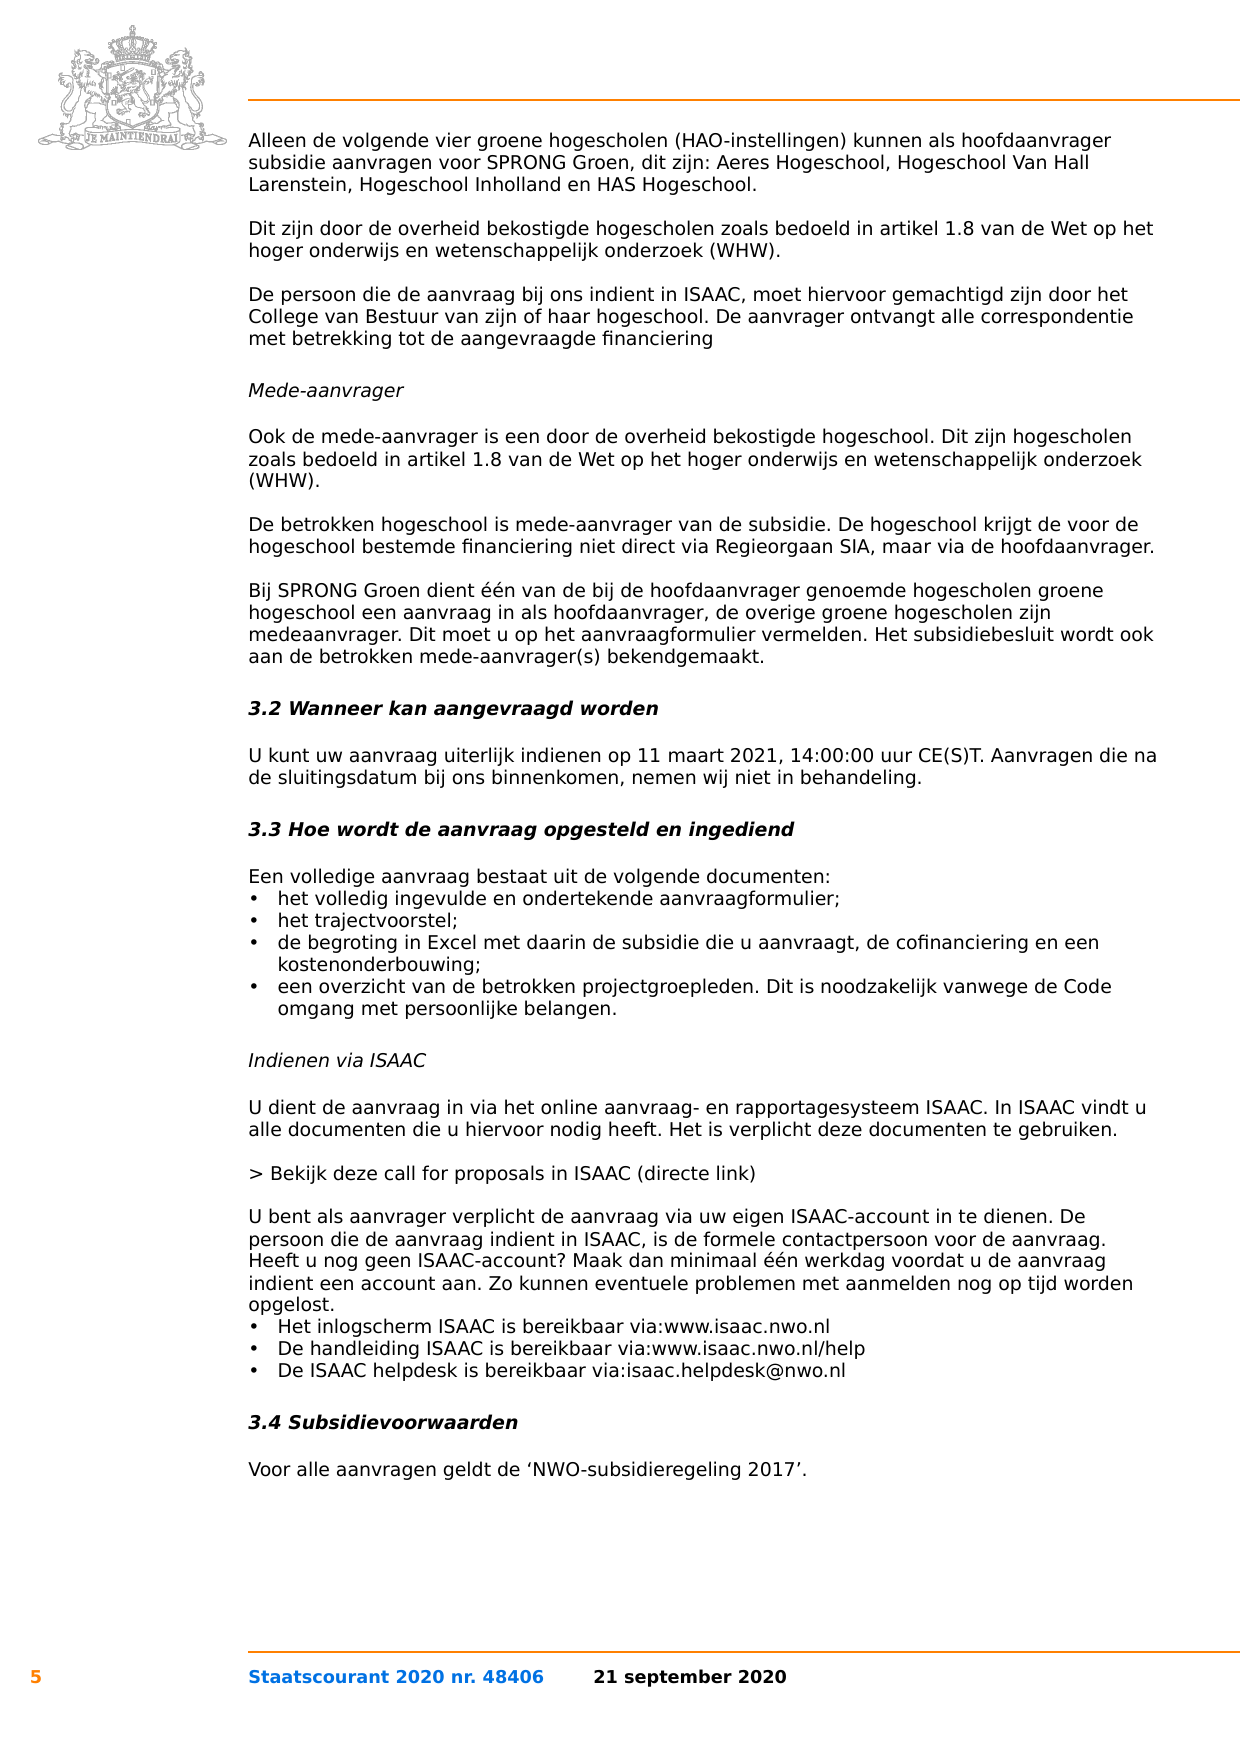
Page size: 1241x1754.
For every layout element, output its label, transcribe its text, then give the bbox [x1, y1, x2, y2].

text • De ISAAC helpdesk is bereikbaar via:isaac.helpdesk@nwo.nl [248, 1360, 1163, 1382]
text De betrokken hogeschool is mede-aanvrager van de subsidie. De hogeschool krijgt de voor de hogeschool bestemde financiering niet direct via Regieorgaan SIA, maar via de hoofdaanvrager. [248, 514, 1163, 558]
subtitle 3.4 Subsidievoorwaarden [248, 1412, 1163, 1434]
text • het trajectvoorstel; [248, 910, 1163, 932]
text Ook de mede-aanvrager is een door de overheid bekostigde hogeschool. Dit zijn hogescholen zoals bedoeld in artikel 1.8 van de Wet op het hoger onderwijs en wetenschappelijk onderzoek (WHW). [248, 426, 1163, 492]
text Voor alle aanvragen geldt de ‘NWO-subsidieregeling 2017’. [248, 1459, 1163, 1481]
text • een overzicht van de betrokken projectgroepleden. Dit is noodzakelijk vanwege de Code omgang met persoonlijke belangen. [248, 976, 1163, 1020]
text • het volledig ingevulde en ondertekende aanvraagformulier; [248, 888, 1163, 910]
text • de begroting in Excel met daarin de subsidie die u aanvraagt, de cofinanciering en een kostenonderbouwing; [248, 932, 1163, 976]
subtitle Mede-aanvrager [248, 379, 1163, 401]
text U dient de aanvraag in via het online aanvraag- en rapportagesysteem ISAAC. In ISAAC vindt u alle documenten die u hiervoor nodig heeft. Het is verplicht deze documenten te gebruiken. [248, 1097, 1163, 1141]
text • De handleiding ISAAC is bereikbaar via:www.isaac.nwo.nl/help [248, 1338, 1163, 1360]
subtitle 3.2 Wanneer kan aangevraagd worden [248, 698, 1163, 720]
text Bij SPRONG Groen dient één van de bij de hoofdaanvrager genoemde hogescholen groene hogeschool een aanvraag in als hoofdaanvrager, de overige groene hogescholen zijn medeaanvrager. Dit moet u op het aanvraagformulier vermelden. Het subsidiebesluit wordt ook aan de betrokken mede-aanvrager(s) bekendgemaakt. [248, 580, 1163, 668]
subtitle Indienen via ISAAC [248, 1050, 1163, 1072]
text Dit zijn door de overheid bekostigde hogescholen zoals bedoeld in artikel 1.8 van de Wet op het hoger onderwijs en wetenschappelijk onderzoek (WHW). [248, 218, 1163, 262]
text > Bekijk deze call for proposals in ISAAC (directe link) [248, 1163, 1163, 1184]
text U bent als aanvrager verplicht de aanvraag via uw eigen ISAAC-account in te dienen. De persoon die de aanvraag indient in ISAAC, is de formele contactpersoon voor de aanvraag. Heeft u nog geen ISAAC-account? Maak dan minimaal één werkdag voordat u de aanvraag indient een account aan. Zo kunnen eventuele problemen met aanmelden nog op tijd worden opgelost. [248, 1206, 1163, 1316]
text Alleen de volgende vier groene hogescholen (HAO-instellingen) kunnen als hoofdaanvrager subsidie aanvragen voor SPRONG Groen, dit zijn: Aeres Hogeschool, Hogeschool Van Hall Larenstein, Hogeschool Inholland en HAS Hogeschool. [248, 130, 1163, 196]
text De persoon die de aanvraag bij ons indient in ISAAC, moet hiervoor gemachtigd zijn door het College van Bestuur van zijn of haar hogeschool. De aanvrager ontvangt alle correspondentie met betrekking tot de aangevraagde financiering [248, 283, 1163, 349]
picture [38, 25, 227, 150]
text Een volledige aanvraag bestaat uit de volgende documenten: [248, 866, 1163, 888]
text U kunt uw aanvraag uiterlijk indienen op 11 maart 2021, 14:00:00 uur CE(S)T. Aanvragen die na de sluitingsdatum bij ons binnenkomen, nemen wij niet in behandeling. [248, 745, 1163, 789]
subtitle 3.3 Hoe wordt de aanvraag opgesteld en ingediend [248, 819, 1163, 841]
text • Het inlogscherm ISAAC is bereikbaar via:www.isaac.nwo.nl [248, 1316, 1163, 1338]
